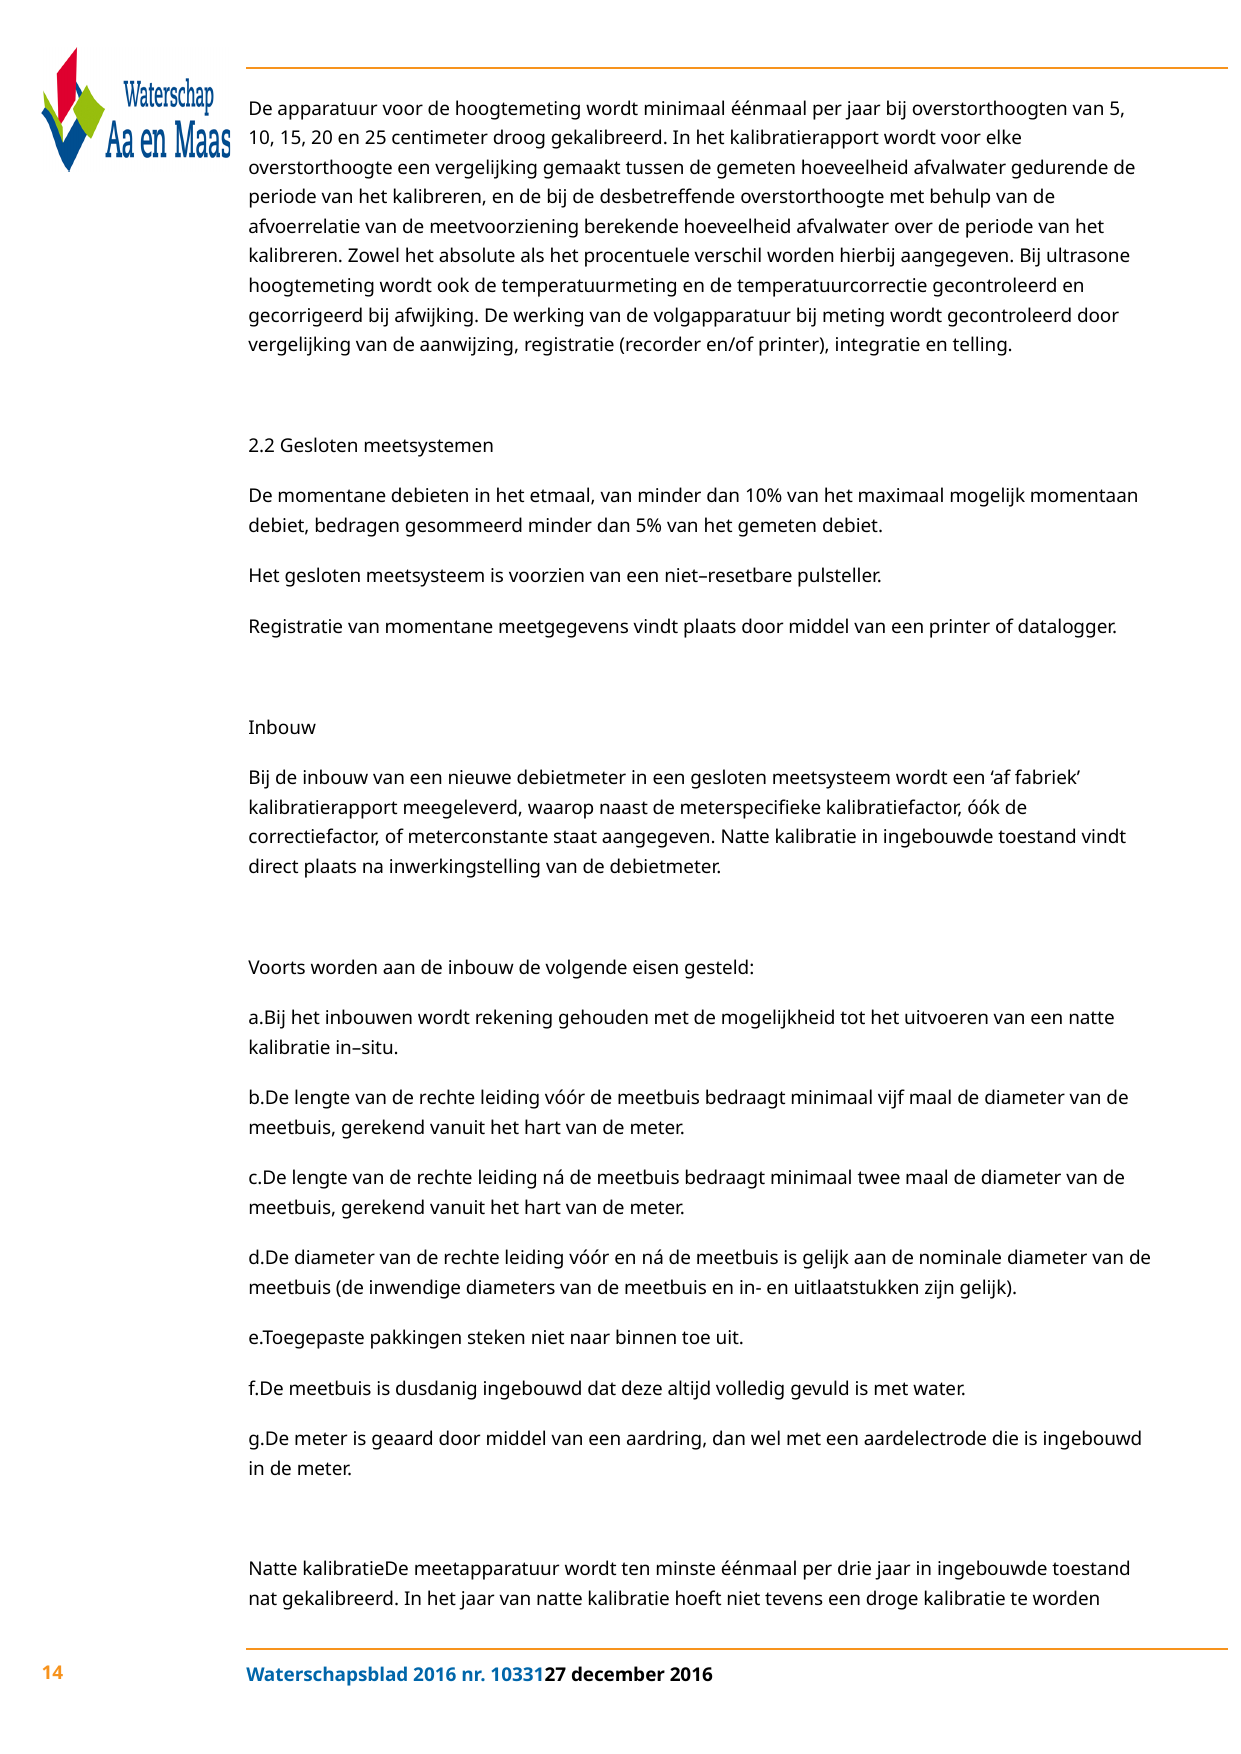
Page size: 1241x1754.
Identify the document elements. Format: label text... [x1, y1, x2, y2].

text d.De diameter van de rechte leiding vóór en ná de meetbuis is gelijk aan de nominale diameter van de meetbuis (de inwendige diameters van de meetbuis en in- en uitlaatstukken zijn gelijk). [248, 1244, 1152, 1300]
text Registratie van momentane meetgegevens vindt plaats door middel van een printer of datalogger. [248, 613, 1152, 639]
text Inbouw [248, 714, 1152, 740]
text 2.2 Gesloten meetsystemen [248, 432, 1152, 458]
text a.Bij het inbouwen wordt rekening gehouden met de mogelijkheid tot het uitvoeren van een natte kalibratie in–situ. [248, 1004, 1152, 1060]
picture [41, 47, 231, 172]
text e.Toegepaste pakkingen steken niet naar binnen toe uit. [248, 1324, 1152, 1350]
text Het gesloten meetsysteem is voorzien van een niet–resetbare pulsteller. [248, 563, 1152, 588]
text f.De meetbuis is dusdanig ingebouwd dat deze altijd volledig gevuld is met water. [248, 1375, 1152, 1401]
text c.De lengte van de rechte leiding ná de meetbuis bedraagt minimaal twee maal de diameter van de meetbuis, gerekend vanuit het hart van de meter. [248, 1164, 1152, 1220]
text De apparatuur voor de hoogtemeting wordt minimaal éénmaal per jaar bij overstorthoogten van 5, 10, 15, 20 en 25 centimeter droog gekalibreerd. In het kalibratierapport wordt voor elke overstorthoogte een vergelijking gemaakt tussen de gemeten hoeveelheid afvalwater gedurende de periode van het kalibreren, en de bij de desbetreffende overstorthoogte met behulp van de afvoerrelatie van de meetvoorziening berekende hoeveelheid afvalwater over de periode van het kalibreren. Zowel het absolute als het procentuele verschil worden hierbij aangegeven. Bij ultrasone hoogtemeting wordt ook de temperatuurmeting en de temperatuurcorrectie gecontroleerd en gecorrigeerd bij afwijking. De werking van de volgapparatuur bij meting wordt gecontroleerd door vergelijking van de aanwijzing, registratie (recorder en/of printer), integratie en telling. [248, 95, 1152, 357]
text Voorts worden aan de inbouw de volgende eisen gesteld: [248, 954, 1152, 980]
text g.De meter is geaard door middel van een aardring, dan wel met een aardelectrode die is ingebouwd in de meter. [248, 1425, 1152, 1481]
text b.De lengte van de rechte leiding vóór de meetbuis bedraagt minimaal vijf maal de diameter van de meetbuis, gerekend vanuit het hart van de meter. [248, 1084, 1152, 1140]
text Natte kalibratieDe meetapparatuur wordt ten minste éénmaal per drie jaar in ingebouwde toestand nat gekalibreerd. In het jaar van natte kalibratie hoeft niet tevens een droge kalibratie te worden [248, 1556, 1152, 1611]
text Bij de inbouw van een nieuwe debietmeter in een gesloten meetsysteem wordt een ‘af fabriek’ kalibratierapport meegeleverd, waarop naast de meterspecifieke kalibratiefactor, óók de correctiefactor, of meterconstante staat aangegeven. Natte kalibratie in ingebouwde toestand vindt direct plaats na inwerkingstelling van de debietmeter. [248, 764, 1152, 879]
text De momentane debieten in het etmaal, van minder dan 10% van het maximaal mogelijk momentaan debiet, bedragen gesommeerd minder dan 5% van het gemeten debiet. [248, 483, 1152, 538]
